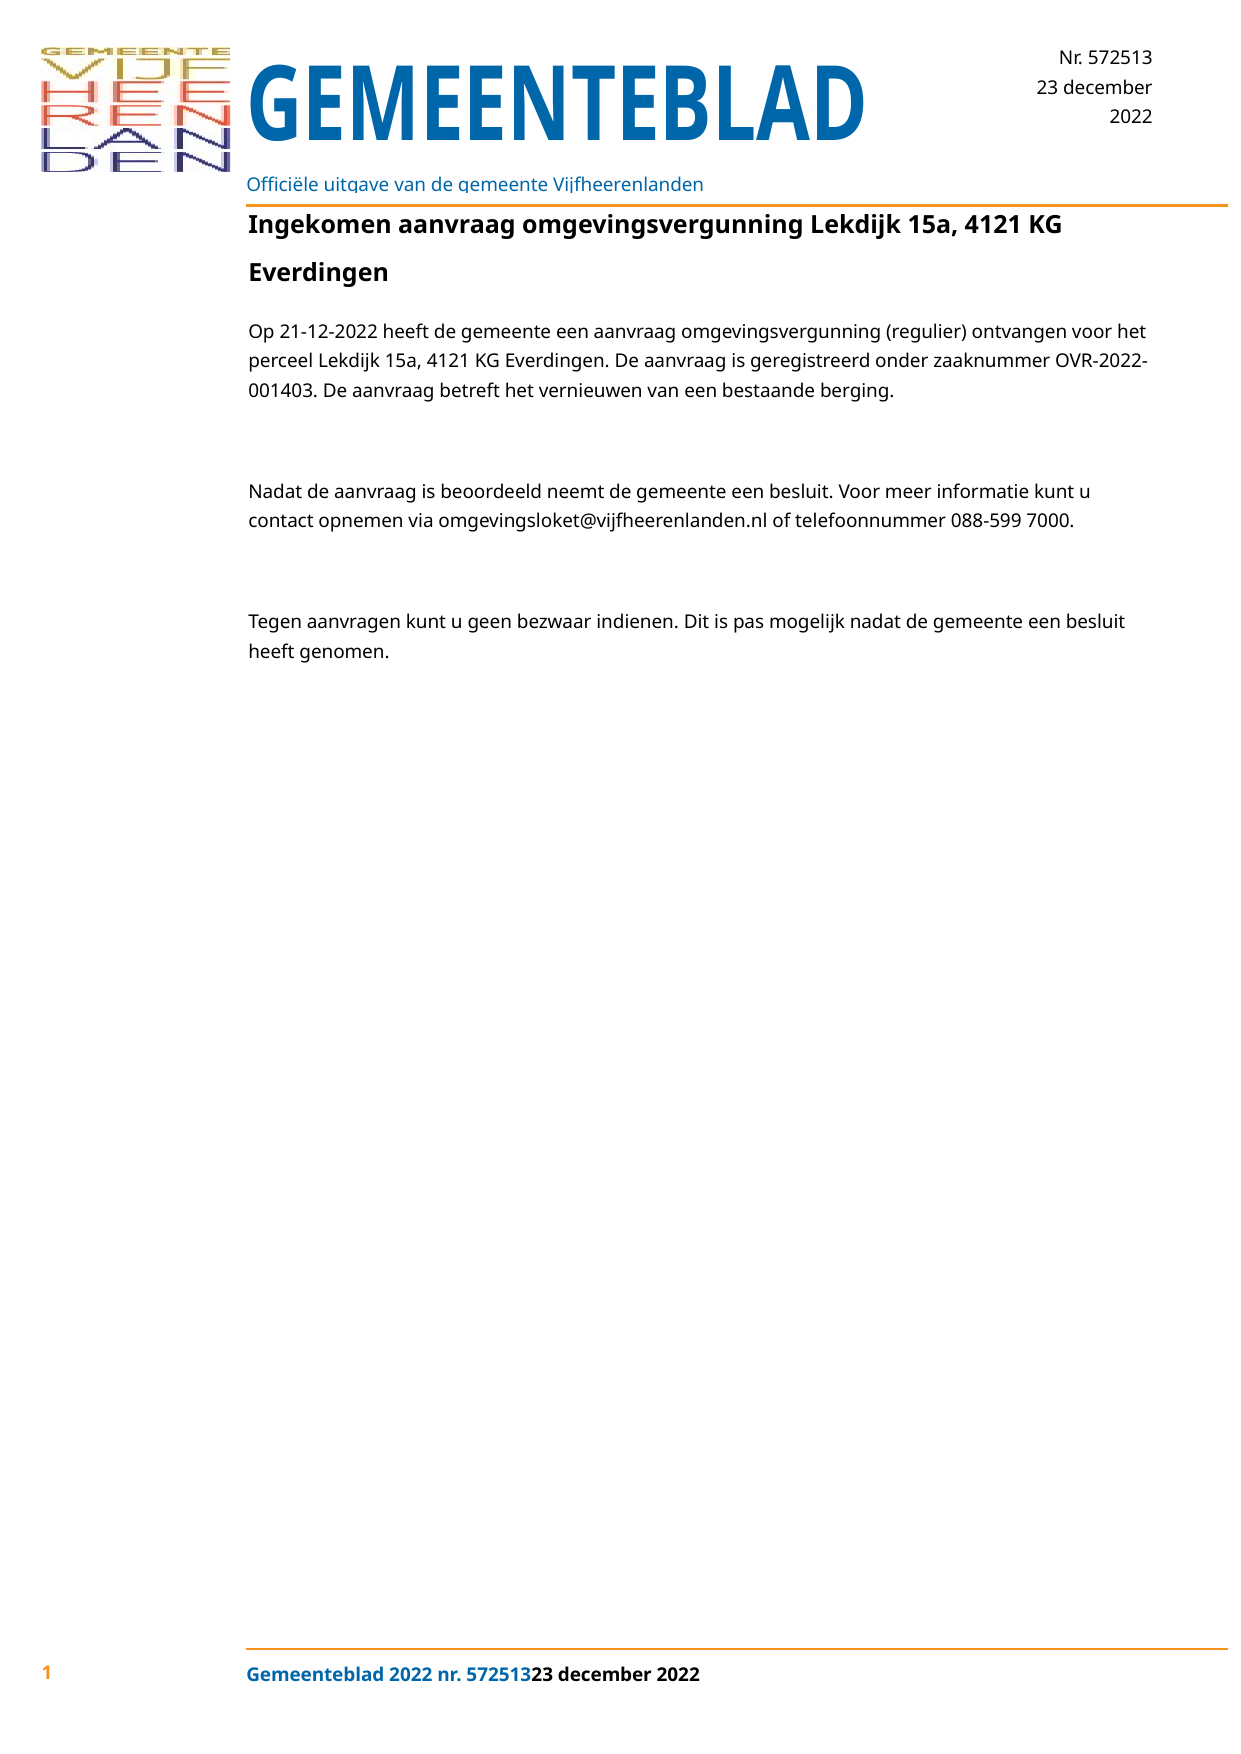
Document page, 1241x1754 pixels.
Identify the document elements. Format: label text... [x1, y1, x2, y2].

text Ingekomen aanvraag omgevingsvergunning Lekdijk 15a, 4121 KG Everdingen [248, 207, 1152, 288]
text Op 21-12-2022 heeft de gemeente een aanvraag omgevingsvergunning (regulier) ontvangen voor het perceel Lekdijk 15a, 4121 KG Everdingen. De aanvraag is geregistreerd onder zaaknummer OVR-2022-001403. De aanvraag betreft het vernieuwen van een bestaande berging. [248, 318, 1152, 403]
text Tegen aanvragen kunt u geen bezwaar indienen. Dit is pas mogelijk nadat de gemeente een besluit heeft genomen. [248, 608, 1152, 664]
picture [41, 47, 231, 172]
text Nadat de aanvraag is beoordeeld neemt de gemeente een besluit. Voor meer informatie kunt u contact opnemen via omgevingsloket@vijfheerenlanden.nl of telefoonnummer 088-599 7000. [248, 478, 1152, 533]
